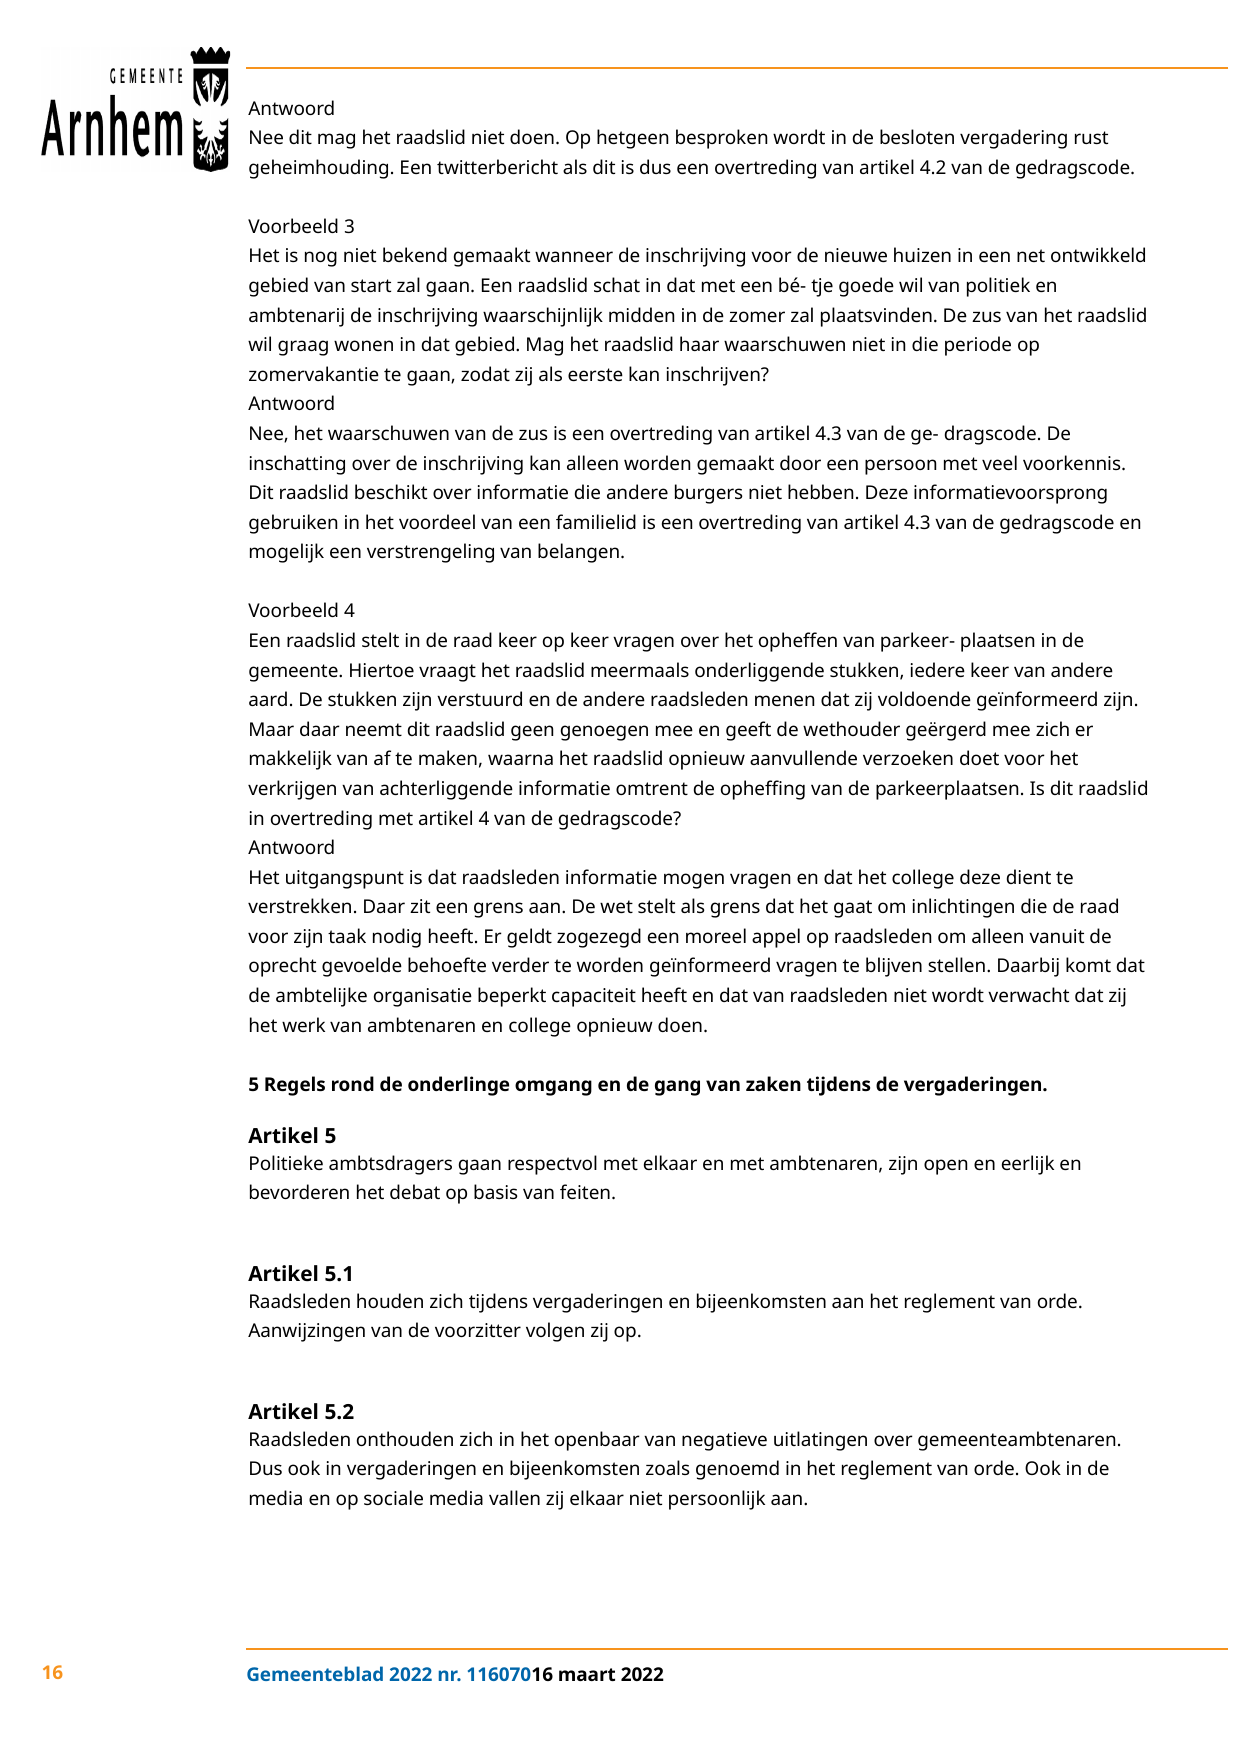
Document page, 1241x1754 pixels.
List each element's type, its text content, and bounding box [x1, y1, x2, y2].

text Een raadslid stelt in de raad keer op keer vragen over het opheffen van parkeer- plaatsen in de gemeente. Hiertoe vraagt het raadslid meermaals onderliggende stukken, iedere keer van andere aard. De stukken zijn verstuurd en de andere raadsleden menen dat zij voldoende geïnformeerd zijn. Maar daar neemt dit raadslid geen genoegen mee en geeft de wethouder geërgerd mee zich er makkelijk van af te maken, waarna het raadslid opnieuw aanvullende verzoeken doet voor het verkrijgen van achterliggende informatie omtrent de opheffing van de parkeerplaatsen. Is dit raadslid in overtreding met artikel 4 van de gedragscode? [248, 627, 1152, 831]
text Het uitgangspunt is dat raadsleden informatie mogen vragen en dat het college deze dient te verstrekken. Daar zit een grens aan. De wet stelt als grens dat het gaat om inlichtingen die de raad voor zijn taak nodig heeft. Er geldt zogezegd een moreel appel op raadsleden om alleen vanuit de oprecht gevoelde behoefte verder te worden geïnformeerd vragen te blijven stellen. Daarbij komt dat de ambtelijke organisatie beperkt capaciteit heeft en dat van raadsleden niet wordt verwacht dat zij het werk van ambtenaren en college opnieuw doen. [248, 864, 1152, 1038]
text Antwoord [248, 95, 1152, 121]
text Antwoord [248, 834, 1152, 860]
text 5 Regels rond de onderlinge omgang en de gang van zaken tijdens de vergaderingen. [248, 1071, 1152, 1097]
picture [41, 47, 231, 172]
text Artikel 5.1 [248, 1259, 1152, 1288]
text Het is nog niet bekend gemaakt wanneer de inschrijving voor de nieuwe huizen in een net ontwikkeld gebied van start zal gaan. Een raadslid schat in dat met een bé- tje goede wil van politiek en ambtenarij de inschrijving waarschijnlijk midden in de zomer zal plaatsvinden. De zus van het raadslid wil graag wonen in dat gebied. Mag het raadslid haar waarschuwen niet in die periode op zomervakantie te gaan, zodat zij als eerste kan inschrijven? [248, 243, 1152, 387]
text Raadsleden onthouden zich in het openbaar van negatieve uitlatingen over gemeenteambtenaren. Dus ook in vergaderingen en bijeenkomsten zoals genoemd in het reglement van orde. Ook in de media en op sociale media vallen zij elkaar niet persoonlijk aan. [248, 1426, 1152, 1511]
text Politieke ambtsdragers gaan respectvol met elkaar en met ambtenaren, zijn open en eerlijk en bevorderen het debat op basis van feiten. [248, 1150, 1152, 1205]
text Artikel 5.2 [248, 1397, 1152, 1426]
text Artikel 5 [248, 1121, 1152, 1150]
text Nee dit mag het raadslid niet doen. Op hetgeen besproken wordt in de besloten vergadering rust geheimhouding. Een twitterbericht als dit is dus een overtreding van artikel 4.2 van de gedragscode. [248, 124, 1152, 180]
text Raadsleden houden zich tijdens vergaderingen en bijeenkomsten aan het reglement van orde. Aanwijzingen van de voorzitter volgen zij op. [248, 1288, 1152, 1343]
text Voorbeeld 3 [248, 213, 1152, 239]
text Nee, het waarschuwen van de zus is een overtreding van artikel 4.3 van de ge- dragscode. De inschatting over de inschrijving kan alleen worden gemaakt door een persoon met veel voorkennis. Dit raadslid beschikt over informatie die andere burgers niet hebben. Deze informatievoorsprong gebruiken in het voordeel van een familielid is een overtreding van artikel 4.3 van de gedragscode en mogelijk een verstrengeling van belangen. [248, 420, 1152, 564]
text Antwoord [248, 391, 1152, 416]
text Voorbeeld 4 [248, 598, 1152, 623]
